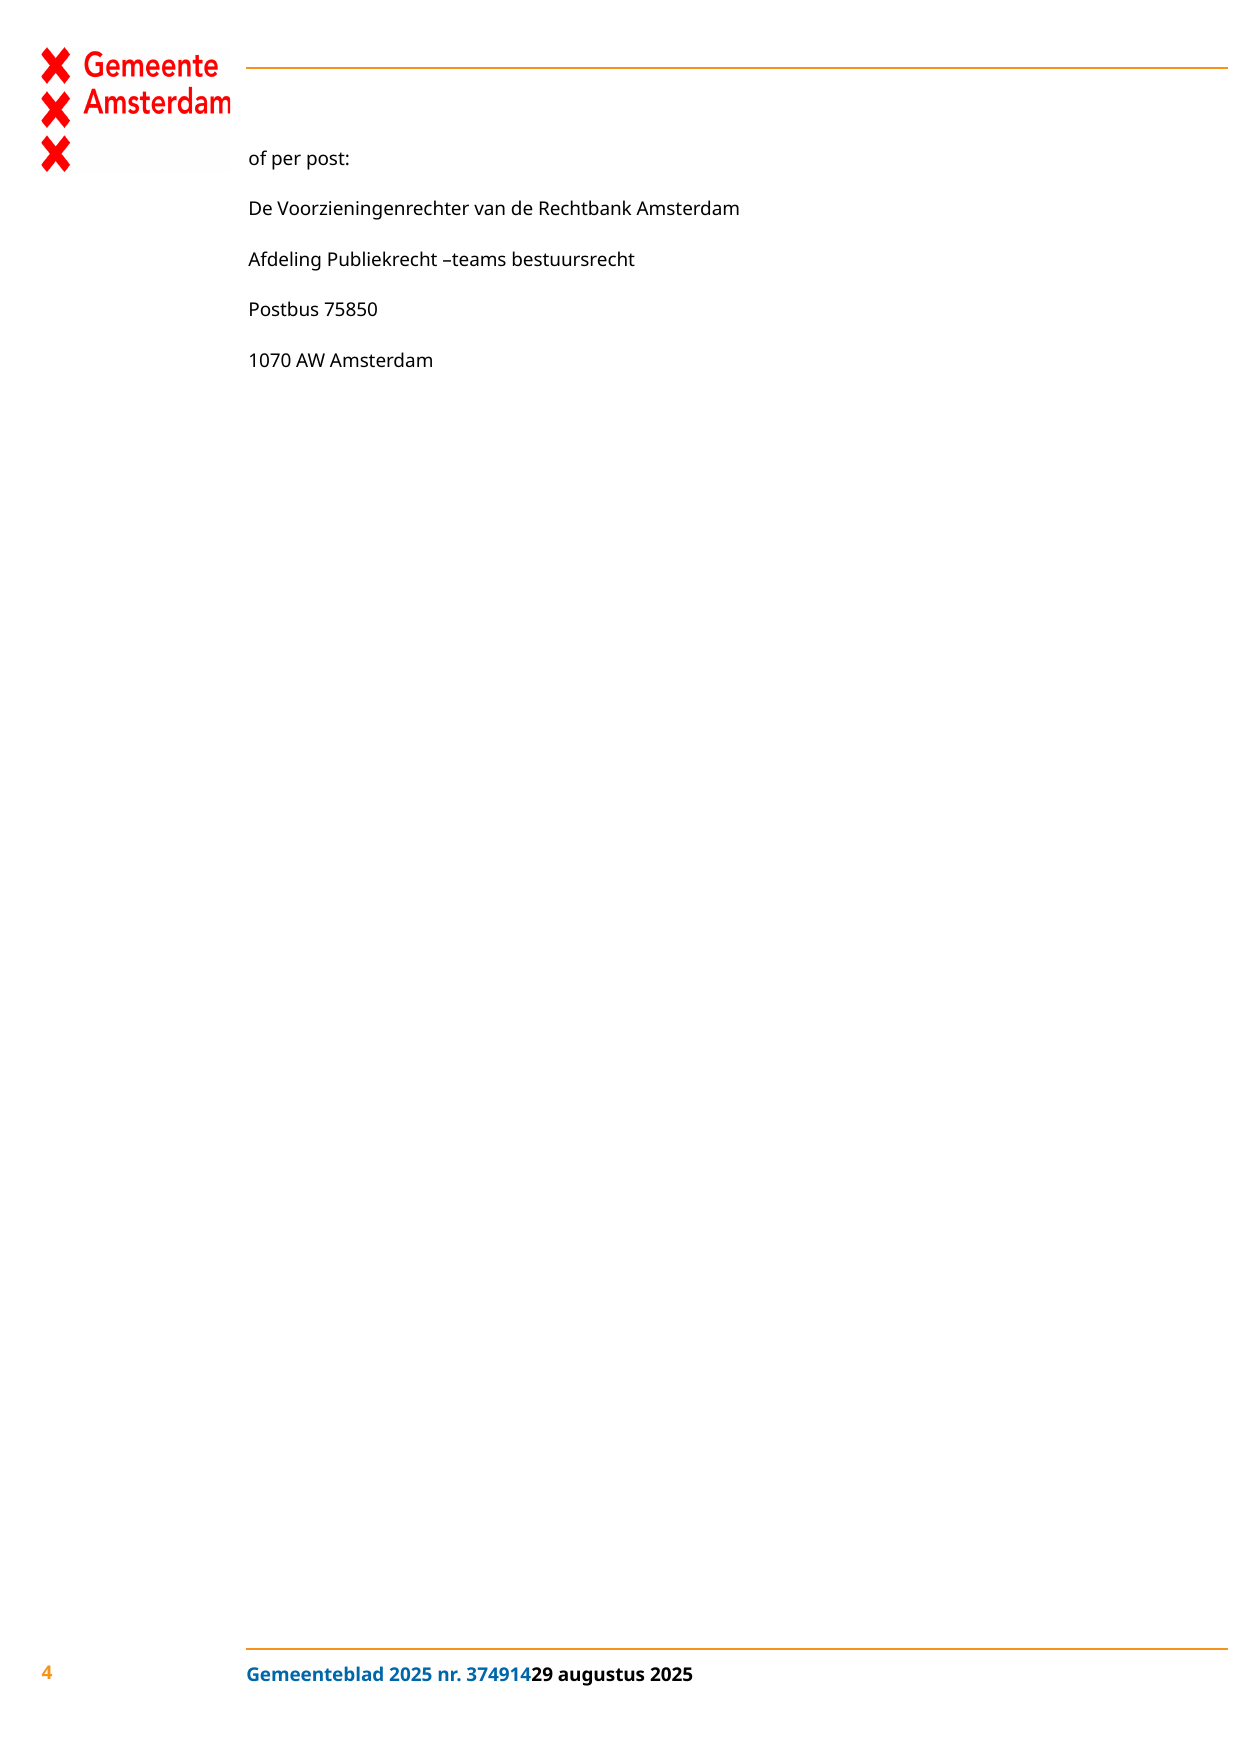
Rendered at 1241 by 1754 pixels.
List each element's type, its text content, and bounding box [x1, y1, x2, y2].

text Afdeling Publiekrecht –teams bestuursrecht [248, 246, 1152, 272]
text De Voorzieningenrechter van de Rechtbank Amsterdam [248, 196, 1152, 221]
text 1070 AW Amsterdam [248, 347, 1152, 373]
text of per post: [248, 145, 1152, 171]
picture [41, 47, 231, 172]
text Postbus 75850 [248, 296, 1152, 322]
